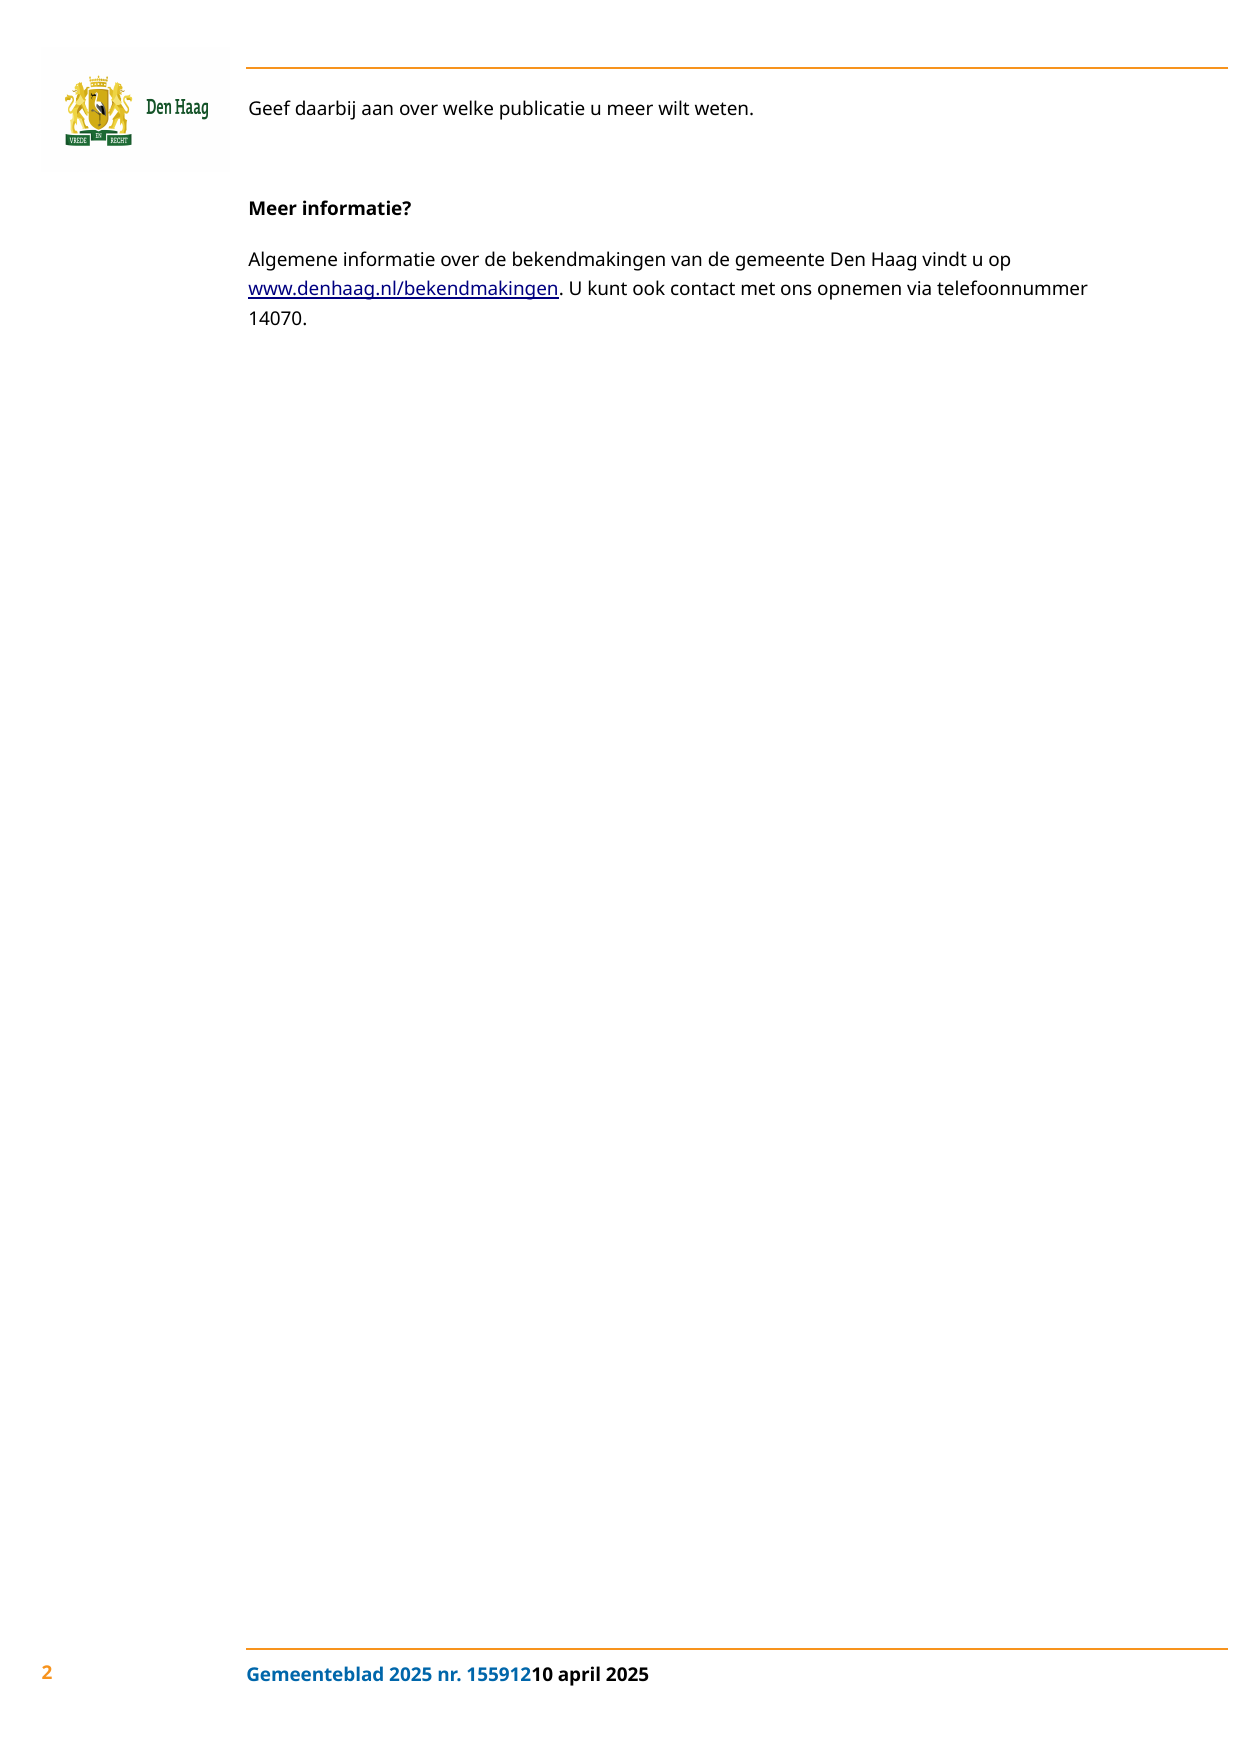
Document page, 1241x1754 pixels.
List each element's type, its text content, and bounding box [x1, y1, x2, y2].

picture [41, 47, 231, 172]
text Algemene informatie over de bekendmakingen van de gemeente Den Haag vindt u op www.denhaag.nl/bekendmakingen. U kunt ook contact met ons opnemen via telefoonnummer 14070. [248, 246, 1152, 331]
text Meer informatie? [248, 196, 1152, 221]
text Geef daarbij aan over welke publicatie u meer wilt weten. [248, 95, 1152, 121]
